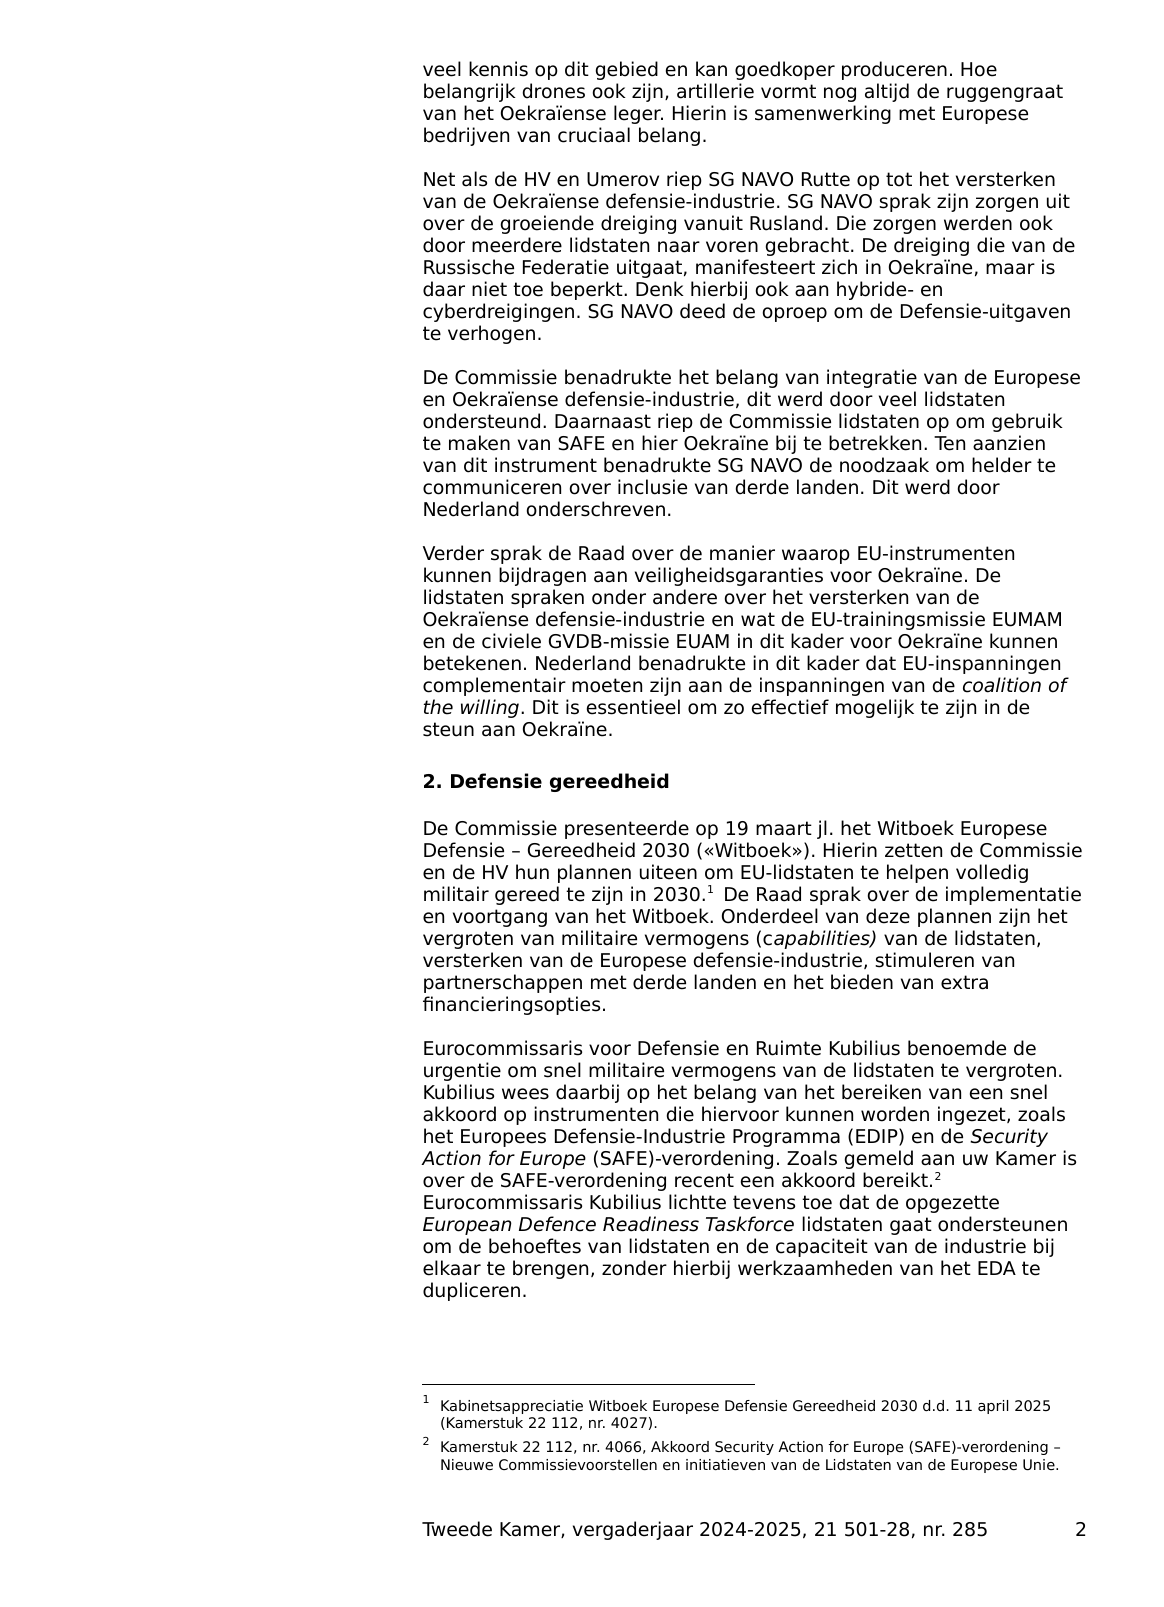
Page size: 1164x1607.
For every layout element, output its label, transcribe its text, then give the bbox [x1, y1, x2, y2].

text Eurocommissaris voor Defensie en Ruimte Kubilius benoemde de urgentie om snel militaire vermogens van de lidstaten te vergroten. Kubilius wees daarbij op het belang van het bereiken van een snel akkoord op instrumenten die hiervoor kunnen worden ingezet, zoals het Europees Defensie-Industrie Programma (EDIP) en de Security Action for Europe (SAFE)-verordening. Zoals gemeld aan uw Kamer is over de SAFE-verordening recent een akkoord bereikt. Eurocommissaris Kubilius lichtte tevens toe dat de opgezette European Defence Readiness Taskforce lidstaten gaat ondersteunen om de behoeftes van lidstaten en de capaciteit van de industrie bij elkaar te brengen, zonder hierbij werkzaamheden van het EDA te dupliceren. [422, 1038, 1087, 1302]
text De Commissie presenteerde op 19 maart jl. het Witboek Europese Defensie – Gereedheid 2030 («Witboek»). Hierin zetten de Commissie en de HV hun plannen uiteen om EU-lidstaten te helpen volledig militair gereed te zijn in 2030. De Raad sprak over de implementatie en voortgang van het Witboek. Onderdeel van deze plannen zijn het vergroten van militaire vermogens (capabilities) van de lidstaten, versterken van de Europese defensie-industrie, stimuleren van partnerschappen met derde landen en het bieden van extra financieringsopties. [422, 818, 1087, 1016]
text Net als de HV en Umerov riep SG NAVO Rutte op tot het versterken van de Oekraïense defensie-industrie. SG NAVO sprak zijn zorgen uit over de groeiende dreiging vanuit Rusland. Die zorgen werden ook door meerdere lidstaten naar voren gebracht. De dreiging die van de Russische Federatie uitgaat, manifesteert zich in Oekraïne, maar is daar niet toe beperkt. Denk hierbij ook aan hybride- en cyberdreigingen. SG NAVO deed de oproep om de Defensie-uitgaven te verhogen. [422, 169, 1087, 345]
text Kamerstuk 22 112, nr. 4066, Akkoord Security Action for Europe (SAFE)-verordening – Nieuwe Commissievoorstellen en initiatieven van de Lidstaten van de Europese Unie. [422, 1435, 1087, 1474]
text Kabinetsappreciatie Witboek Europese Defensie Gereedheid 2030 d.d. 11 april 2025 (Kamerstuk 22 112, nr. 4027). [422, 1393, 1087, 1432]
subtitle 2. Defensie gereedheid [422, 771, 1087, 793]
text veel kennis op dit gebied en kan goedkoper produceren. Hoe belangrijk drones ook zijn, artillerie vormt nog altijd de ruggengraat van het Oekraïense leger. Hierin is samenwerking met Europese bedrijven van cruciaal belang. [422, 59, 1087, 147]
text De Commissie benadrukte het belang van integratie van de Europese en Oekraïense defensie-industrie, dit werd door veel lidstaten ondersteund. Daarnaast riep de Commissie lidstaten op om gebruik te maken van SAFE en hier Oekraïne bij te betrekken. Ten aanzien van dit instrument benadrukte SG NAVO de noodzaak om helder te communiceren over inclusie van derde landen. Dit werd door Nederland onderschreven. [422, 367, 1087, 521]
text Verder sprak de Raad over de manier waarop EU-instrumenten kunnen bijdragen aan veiligheidsgaranties voor Oekraïne. De lidstaten spraken onder andere over het versterken van de Oekraïense defensie-industrie en wat de EU-trainingsmissie EUMAM en de civiele GVDB-missie EUAM in dit kader voor Oekraïne kunnen betekenen. Nederland benadrukte in dit kader dat EU-inspanningen complementair moeten zijn aan de inspanningen van de coalition of the willing. Dit is essentieel om zo effectief mogelijk te zijn in de steun aan Oekraïne. [422, 543, 1087, 741]
